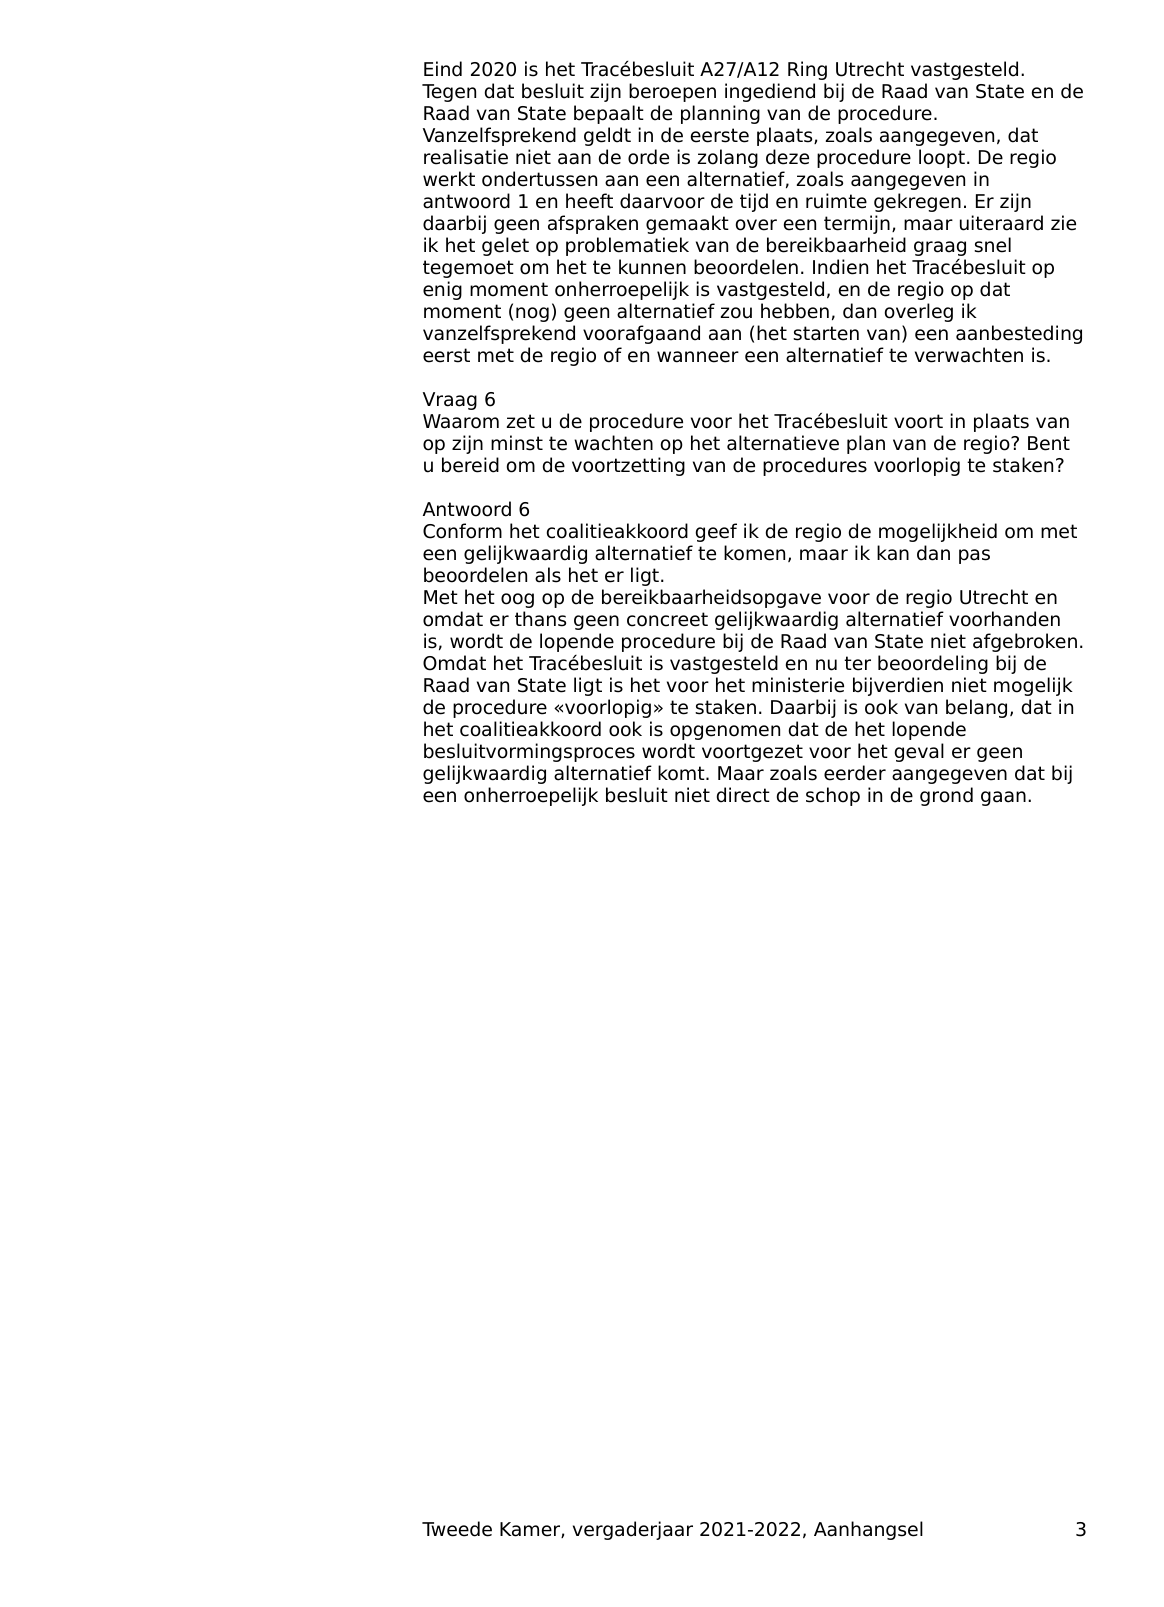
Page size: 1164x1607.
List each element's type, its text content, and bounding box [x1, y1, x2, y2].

text Conform het coalitieakkoord geef ik de regio de mogelijkheid om met een gelijkwaardig alternatief te komen, maar ik kan dan pas beoordelen als het er ligt. [422, 521, 1087, 587]
text Met het oog op de bereikbaarheidsopgave voor de regio Utrecht en omdat er thans geen concreet gelijkwaardig alternatief voorhanden is, wordt de lopende procedure bij de Raad van State niet afgebroken. Omdat het Tracébesluit is vastgesteld en nu ter beoordeling bij de Raad van State ligt is het voor het ministerie bijverdien niet mogelijk de procedure «voorlopig» te staken. Daarbij is ook van belang, dat in het coalitieakkoord ook is opgenomen dat de het lopende besluitvormingsproces wordt voortgezet voor het geval er geen gelijkwaardig alternatief komt. Maar zoals eerder aangegeven dat bij een onherroepelijk besluit niet direct de schop in de grond gaan. [422, 587, 1087, 807]
text Waarom zet u de procedure voor het Tracébesluit voort in plaats van op zijn minst te wachten op het alternatieve plan van de regio? Bent u bereid om de voortzetting van de procedures voorlopig te staken? [422, 411, 1087, 477]
text Eind 2020 is het Tracébesluit A27/A12 Ring Utrecht vastgesteld. Tegen dat besluit zijn beroepen ingediend bij de Raad van State en de Raad van State bepaalt de planning van de procedure. Vanzelfsprekend geldt in de eerste plaats, zoals aangegeven, dat realisatie niet aan de orde is zolang deze procedure loopt. De regio werkt ondertussen aan een alternatief, zoals aangegeven in antwoord 1 en heeft daarvoor de tijd en ruimte gekregen. Er zijn daarbij geen afspraken gemaakt over een termijn, maar uiteraard zie ik het gelet op problematiek van de bereikbaarheid graag snel tegemoet om het te kunnen beoordelen. Indien het Tracébesluit op enig moment onherroepelijk is vastgesteld, en de regio op dat moment (nog) geen alternatief zou hebben, dan overleg ik vanzelfsprekend voorafgaand aan (het starten van) een aanbesteding eerst met de regio of en wanneer een alternatief te verwachten is. [422, 59, 1087, 367]
text Vraag 6 [422, 389, 1087, 411]
text Antwoord 6 [422, 499, 1087, 521]
